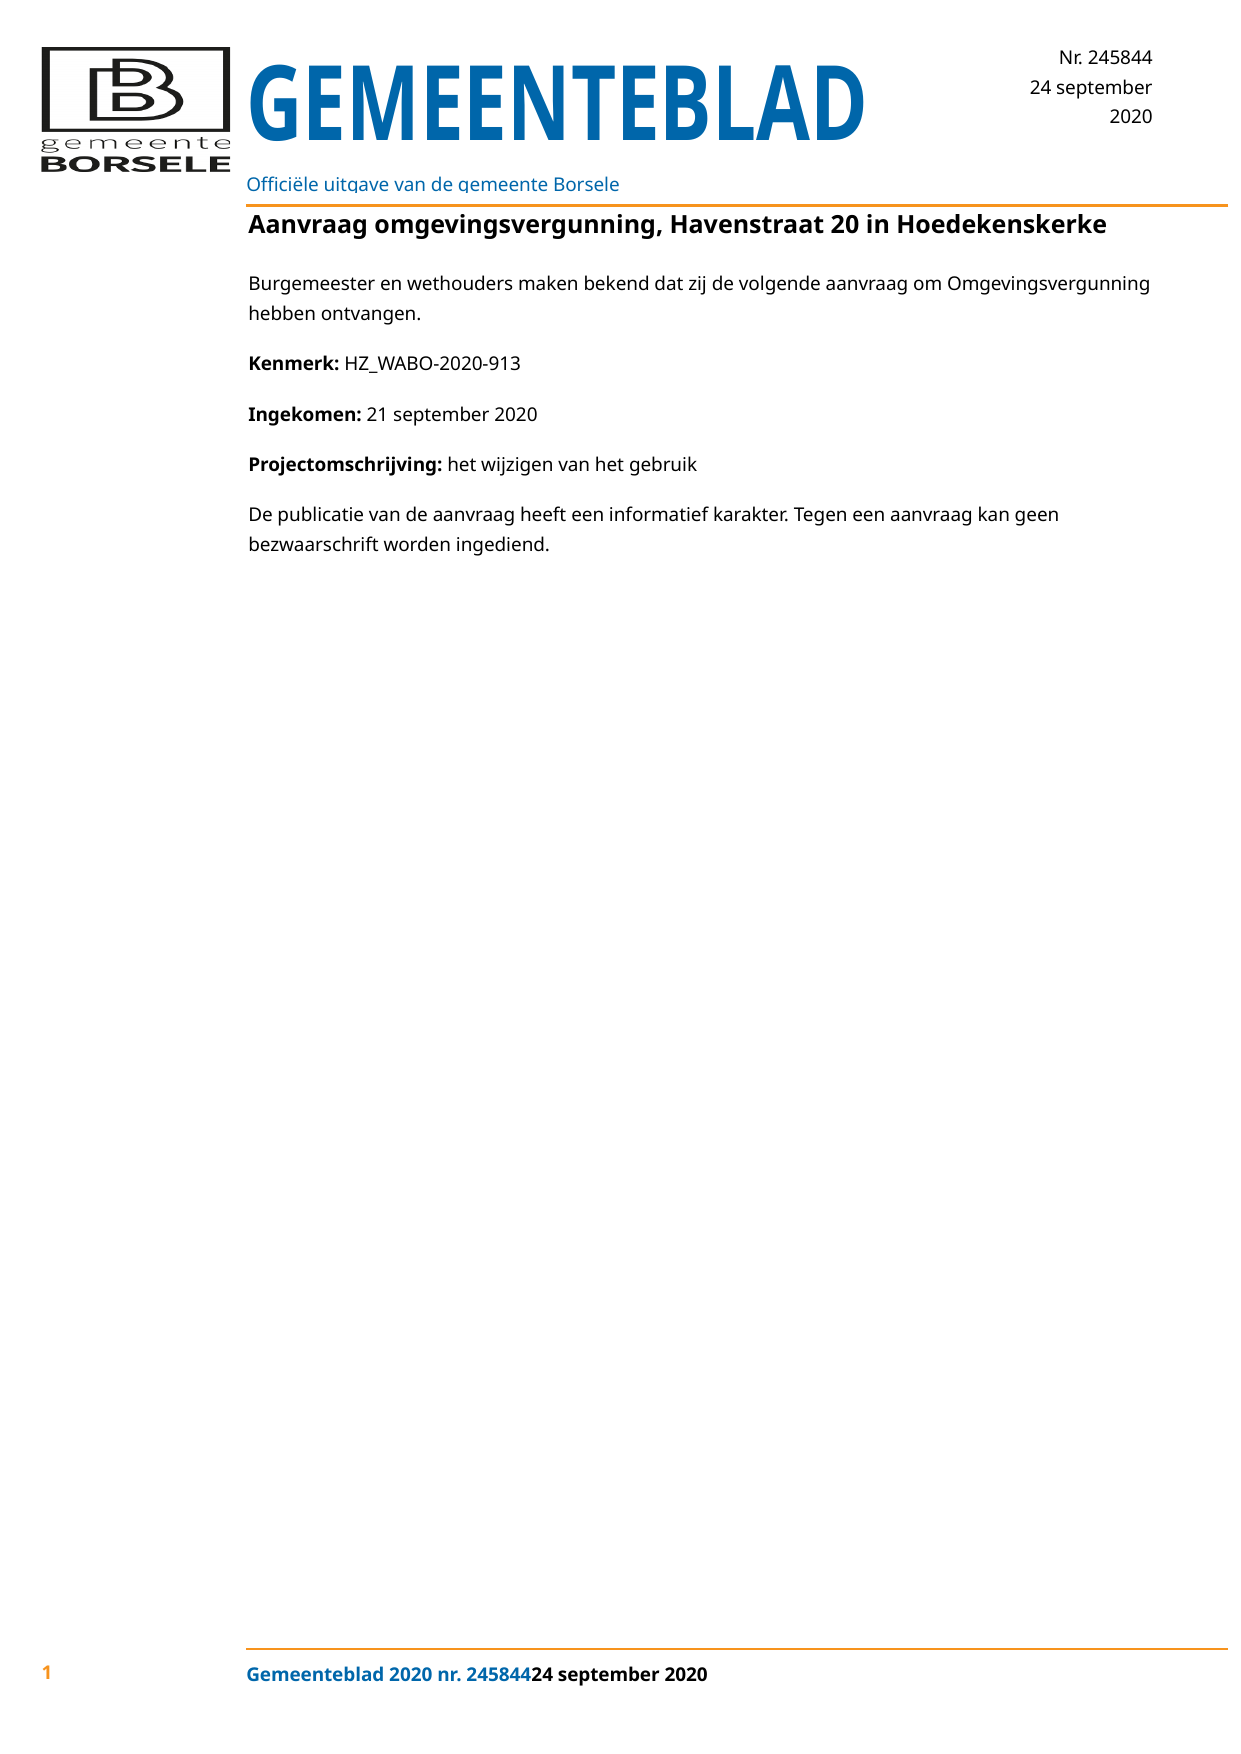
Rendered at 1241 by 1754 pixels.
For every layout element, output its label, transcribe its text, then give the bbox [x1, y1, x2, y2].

text Kenmerk: HZ_WABO-2020-913 [248, 350, 1152, 376]
text Burgemeester en wethouders maken bekend dat zij de volgende aanvraag om Omgevingsvergunning hebben ontvangen. [248, 270, 1152, 326]
picture [41, 47, 231, 172]
text Ingekomen: 21 september 2020 [248, 401, 1152, 426]
text Aanvraag omgevingsvergunning, Havenstraat 20 in Hoedekenskerke [248, 207, 1152, 241]
text Projectomschrijving: het wijzigen van het gebruik [248, 451, 1152, 477]
text De publicatie van de aanvraag heeft een informatief karakter. Tegen een aanvraag kan geen bezwaarschrift worden ingediend. [248, 502, 1152, 557]
